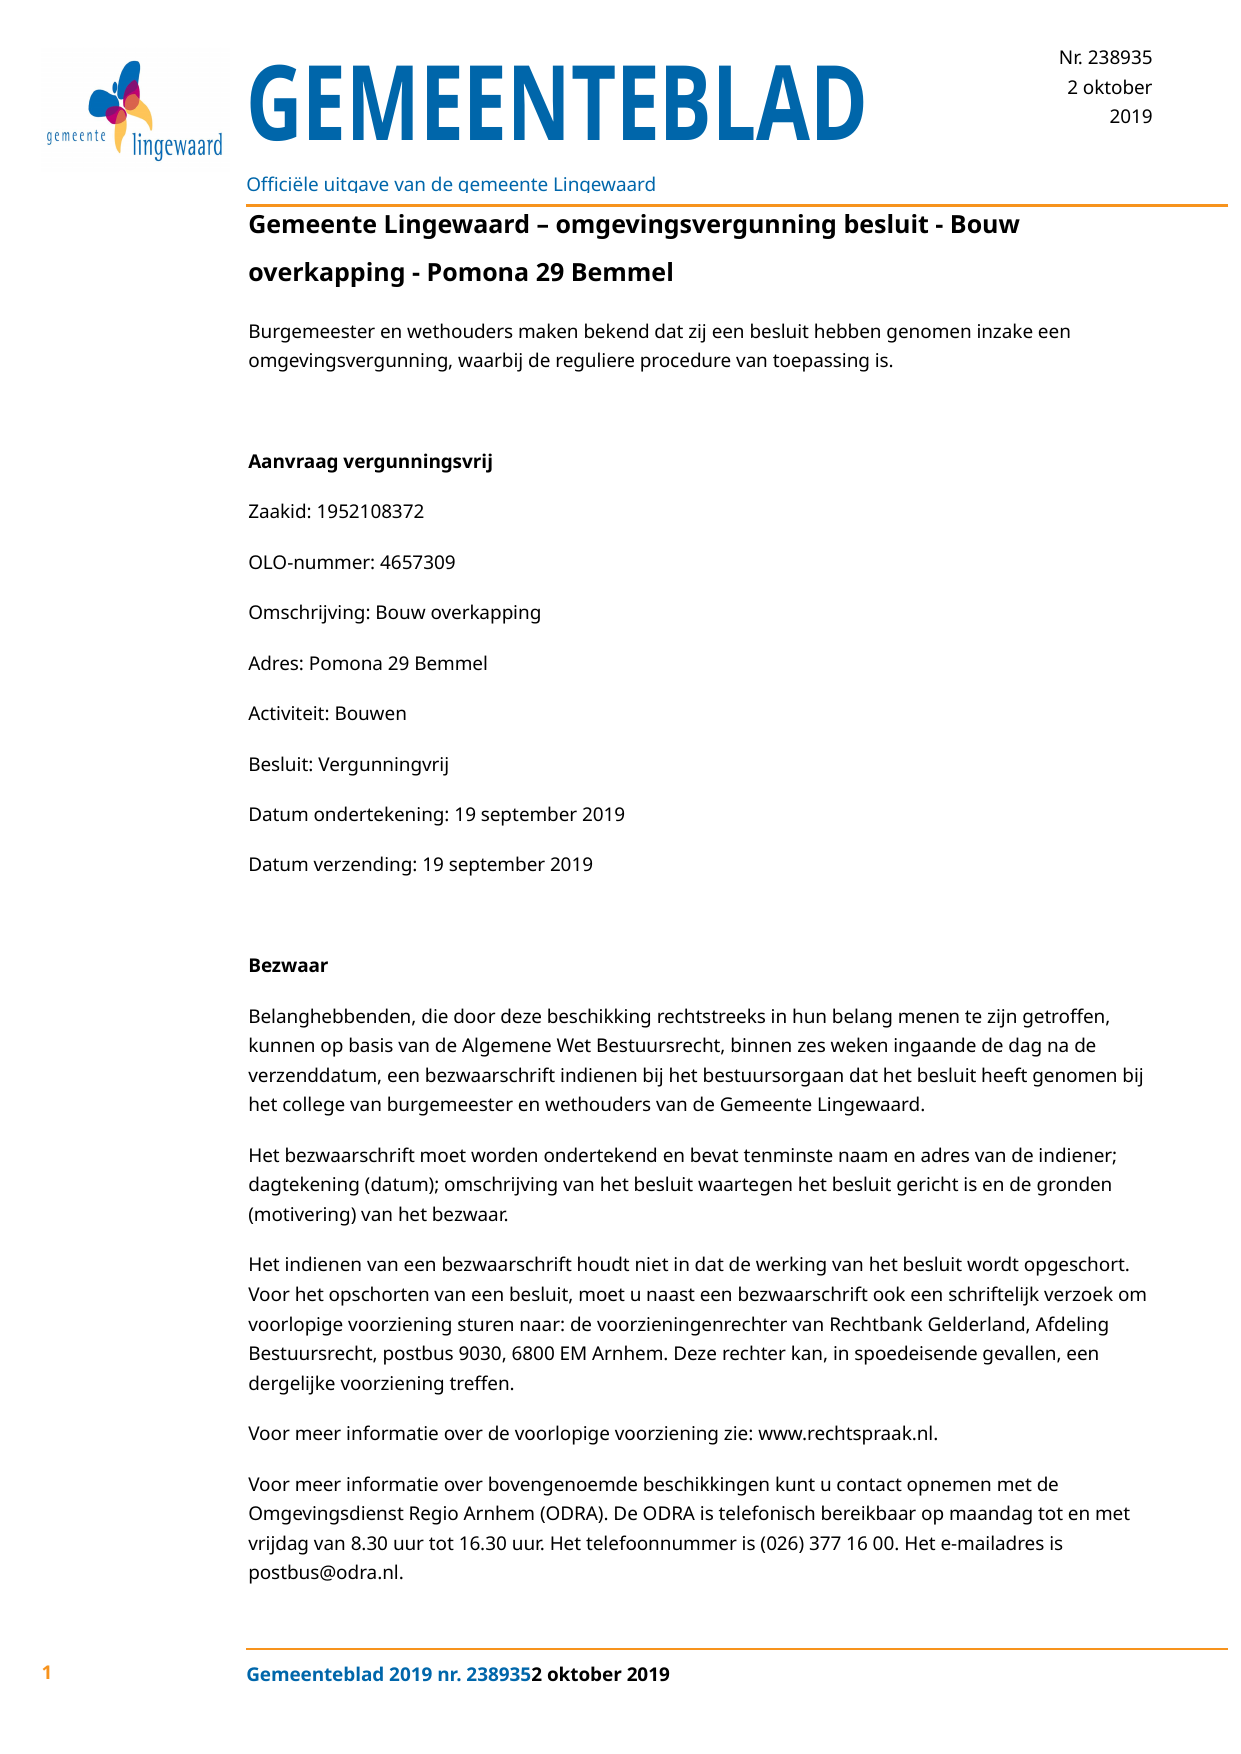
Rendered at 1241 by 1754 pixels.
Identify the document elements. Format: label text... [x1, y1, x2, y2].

picture [41, 47, 231, 172]
text OLO-nummer: 4657309 [248, 549, 1152, 575]
text Omschrijving: Bouw overkapping [248, 599, 1152, 625]
text Bezwaar [248, 952, 1152, 978]
text Voor meer informatie over de voorlopige voorziening zie: www.rechtspraak.nl. [248, 1420, 1152, 1446]
text Het bezwaarschrift moet worden ondertekend en bevat tenminste naam en adres van de indiener; dagtekening (datum); omschrijving van het besluit waartegen het besluit gericht is en de gronden (motivering) van het bezwaar. [248, 1142, 1152, 1227]
text Activiteit: Bouwen [248, 700, 1152, 726]
text Adres: Pomona 29 Bemmel [248, 650, 1152, 676]
text Besluit: Vergunningvrij [248, 751, 1152, 777]
text Aanvraag vergunningsvrij [248, 448, 1152, 474]
text Datum ondertekening: 19 september 2019 [248, 801, 1152, 827]
text Datum verzending: 19 september 2019 [248, 852, 1152, 877]
text Zaakid: 1952108372 [248, 499, 1152, 524]
text Voor meer informatie over bovengenoemde beschikkingen kunt u contact opnemen met de Omgevingsdienst Regio Arnhem (ODRA). De ODRA is telefonisch bereikbaar op maandag tot en met vrijdag van 8.30 uur tot 16.30 uur. Het telefoonnummer is (026) 377 16 00. Het e-mailadres is postbus@odra.nl. [248, 1471, 1152, 1585]
text Burgemeester en wethouders maken bekend dat zij een besluit hebben genomen inzake een omgevingsvergunning, waarbij de reguliere procedure van toepassing is. [248, 318, 1152, 373]
text Belanghebbenden, die door deze beschikking rechtstreeks in hun belang menen te zijn getroffen, kunnen op basis van de Algemene Wet Bestuursrecht, binnen zes weken ingaande de dag na de verzenddatum, een bezwaarschrift indienen bij het bestuursorgaan dat het besluit heeft genomen bij het college van burgemeester en wethouders van de Gemeente Lingewaard. [248, 1003, 1152, 1117]
text Gemeente Lingewaard – omgevingsvergunning besluit - Bouw overkapping - Pomona 29 Bemmel [248, 207, 1152, 288]
text Het indienen van een bezwaarschrift houdt niet in dat de werking van het besluit wordt opgeschort. Voor het opschorten van een besluit, moet u naast een bezwaarschrift ook een schriftelijk verzoek om voorlopige voorziening sturen naar: de voorzieningenrechter van Rechtbank Gelderland, Afdeling Bestuursrecht, postbus 9030, 6800 EM Arnhem. Deze rechter kan, in spoedeisende gevallen, een dergelijke voorziening treffen. [248, 1252, 1152, 1396]
